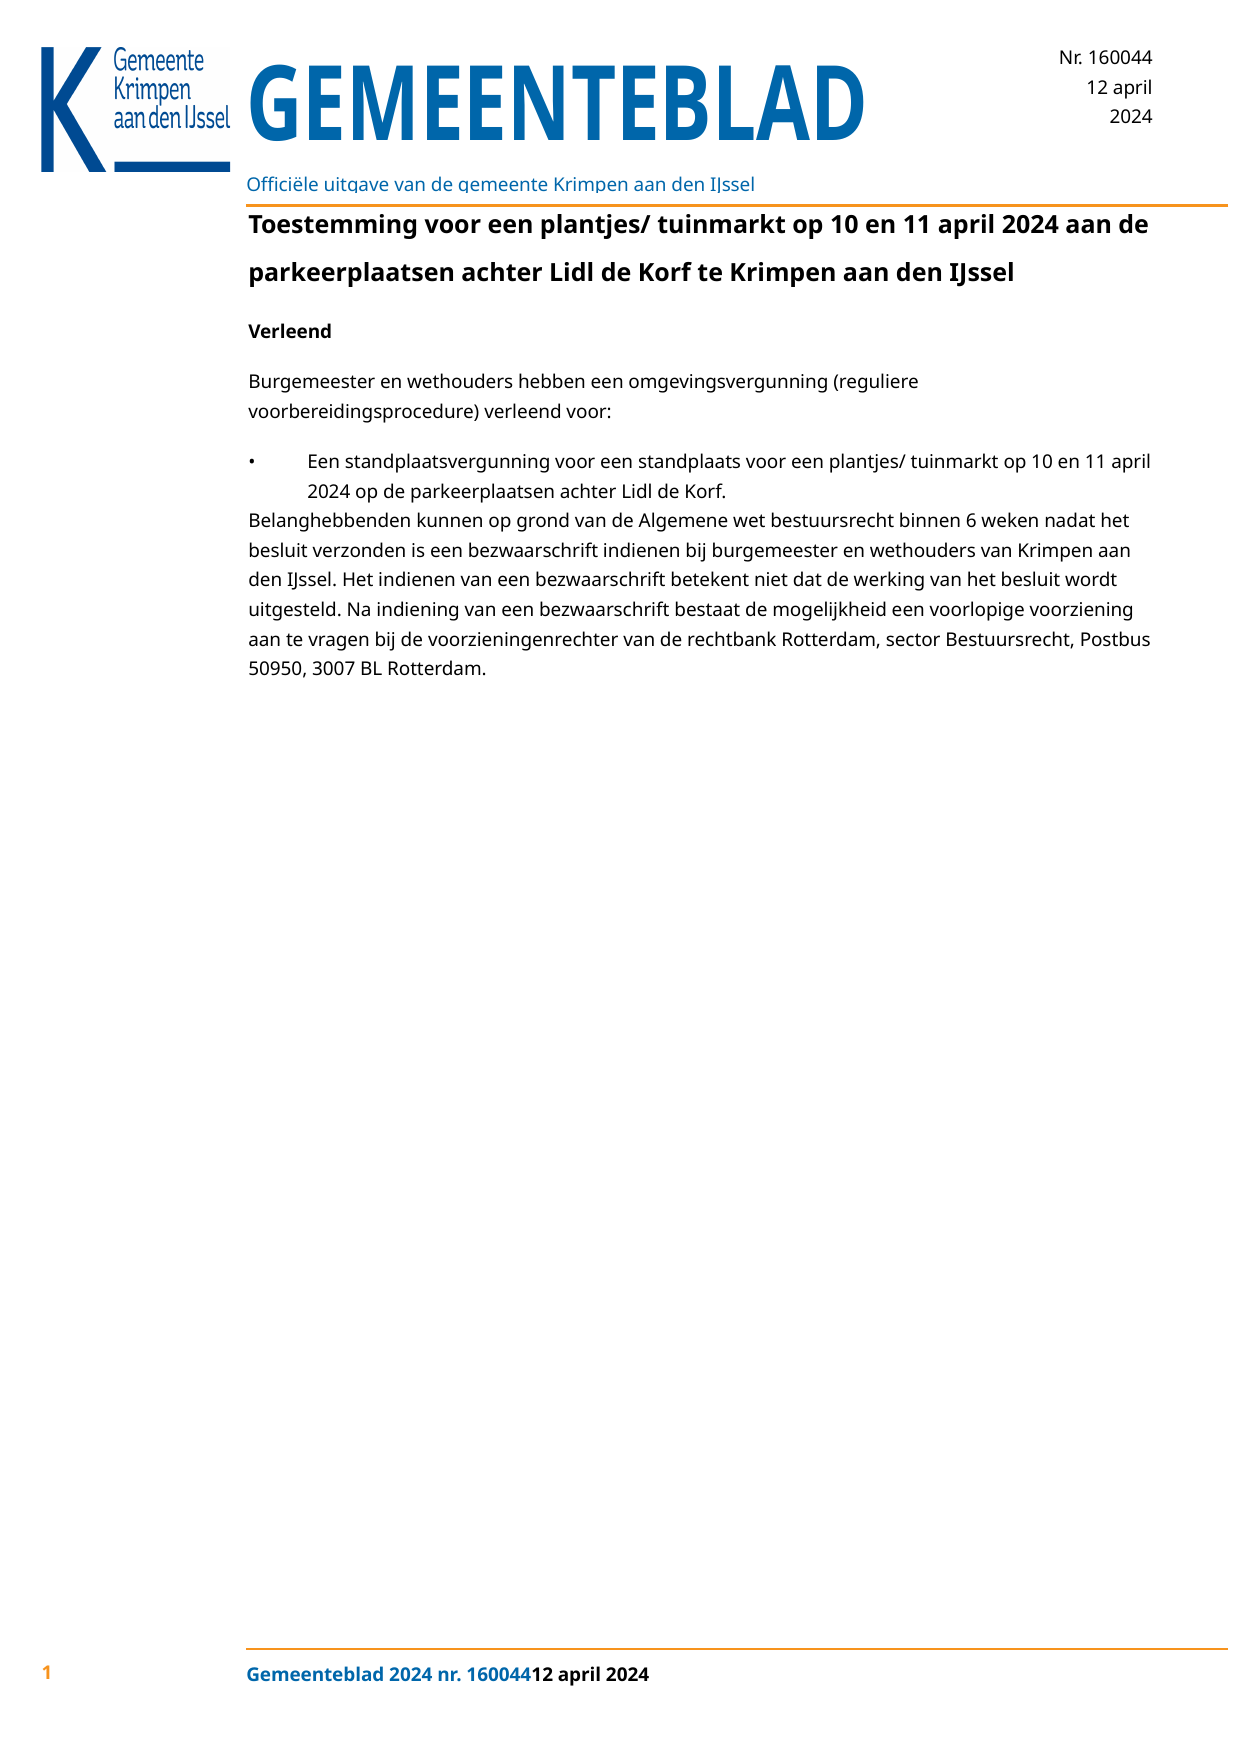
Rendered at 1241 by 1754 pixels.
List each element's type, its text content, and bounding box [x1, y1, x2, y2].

text Verleend [248, 318, 1152, 344]
text Belanghebbenden kunnen op grond van de Algemene wet bestuursrecht binnen 6 weken nadat het besluit verzonden is een bezwaarschrift indienen bij burgemeester en wethouders van Krimpen aan den IJssel. Het indienen van een bezwaarschrift betekent niet dat de werking van het besluit wordt uitgesteld. Na indiening van een bezwaarschrift bestaat de mogelijkheid een voorlopige voorziening aan te vragen bij de voorzieningenrechter van de rechtbank Rotterdam, sector Bestuursrecht, Postbus 50950, 3007 BL Rotterdam. [248, 507, 1152, 681]
list Een standplaatsvergunning voor een standplaats voor een plantjes/ tuinmarkt op 10 en 11 april 2024 op de parkeerplaatsen achter Lidl de Korf. [248, 448, 1152, 504]
text Toestemming voor een plantjes/ tuinmarkt op 10 en 11 april 2024 aan de parkeerplaatsen achter Lidl de Korf te Krimpen aan den IJssel [248, 207, 1152, 288]
text Burgemeester en wethouders hebben een omgevingsvergunning (reguliere voorbereidingsprocedure) verleend voor: [248, 368, 1152, 424]
picture [41, 47, 231, 172]
